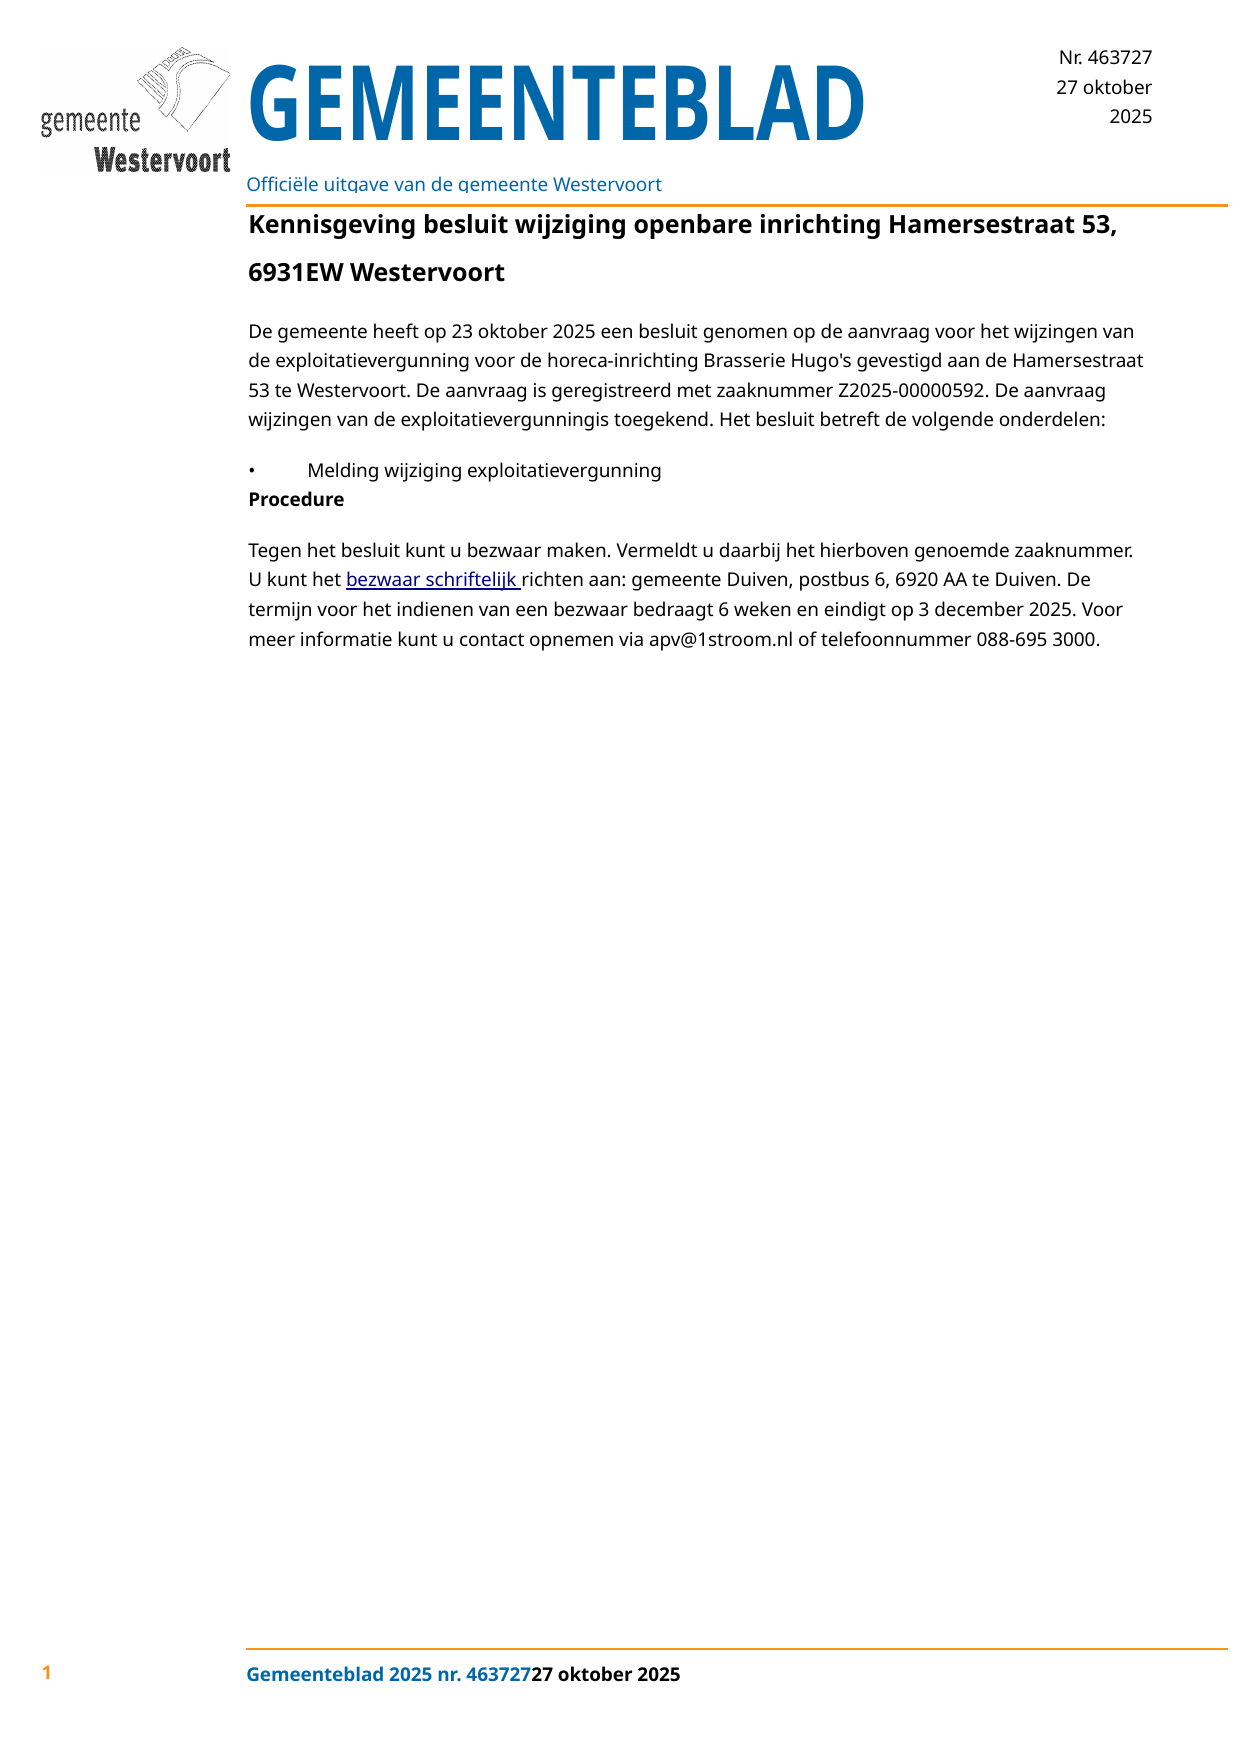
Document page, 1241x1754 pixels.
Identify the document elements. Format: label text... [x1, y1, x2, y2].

picture [41, 47, 231, 172]
text Kennisgeving besluit wijziging openbare inrichting Hamersestraat 53, 6931EW Westervoort [248, 207, 1152, 288]
text De gemeente heeft op 23 oktober 2025 een besluit genomen op de aanvraag voor het wijzingen van de exploitatievergunning voor de horeca-inrichting Brasserie Hugo's gevestigd aan de Hamersestraat 53 te Westervoort. De aanvraag is geregistreerd met zaaknummer Z2025-00000592. De aanvraag wijzingen van de exploitatievergunningis toegekend. Het besluit betreft de volgende onderdelen: [248, 318, 1152, 432]
list Melding wijziging exploitatievergunning [248, 457, 1152, 483]
text Tegen het besluit kunt u bezwaar maken. Vermeldt u daarbij het hierboven genoemde zaaknummer. U kunt het bezwaar schriftelijk richten aan: gemeente Duiven, postbus 6, 6920 AA te Duiven. De termijn voor het indienen van een bezwaar bedraagt 6 weken en eindigt op 3 december 2025. Voor meer informatie kunt u contact opnemen via apv@1stroom.nl of telefoonnummer 088-695 3000. [248, 537, 1152, 652]
text Procedure [248, 487, 1152, 512]
